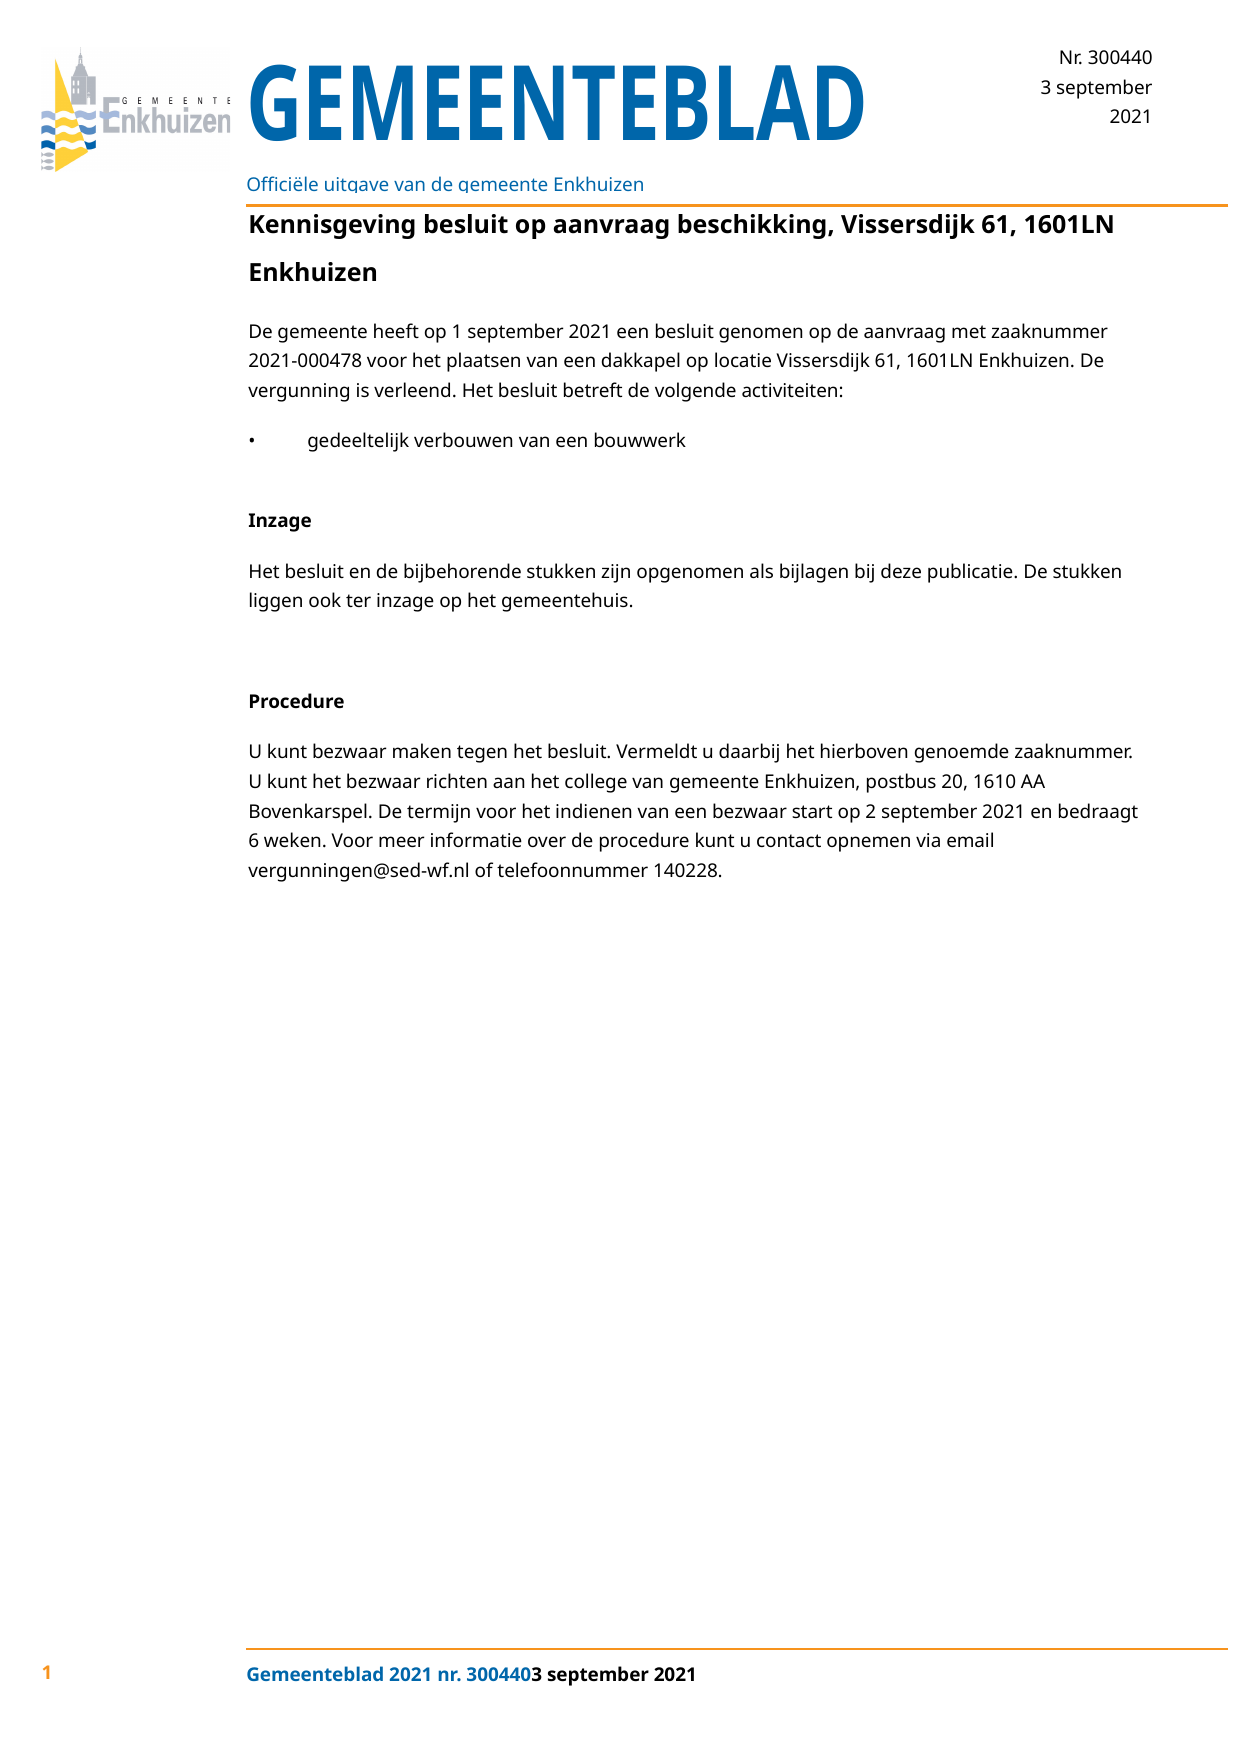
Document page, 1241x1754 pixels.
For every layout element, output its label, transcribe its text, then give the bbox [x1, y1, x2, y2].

picture [41, 47, 231, 172]
text Inzage [248, 507, 1152, 533]
text Kennisgeving besluit op aanvraag beschikking, Vissersdijk 61, 1601LN Enkhuizen [248, 207, 1152, 288]
text De gemeente heeft op 1 september 2021 een besluit genomen op de aanvraag met zaaknummer 2021-000478 voor het plaatsen van een dakkapel op locatie Vissersdijk 61, 1601LN Enkhuizen. De vergunning is verleend. Het besluit betreft de volgende activiteiten: [248, 318, 1152, 403]
text Het besluit en de bijbehorende stukken zijn opgenomen als bijlagen bij deze publicatie. De stukken liggen ook ter inzage op het gemeentehuis. [248, 558, 1152, 613]
text U kunt bezwaar maken tegen het besluit. Vermeldt u daarbij het hierboven genoemde zaaknummer. U kunt het bezwaar richten aan het college van gemeente Enkhuizen, postbus 20, 1610 AA Bovenkarspel. De termijn voor het indienen van een bezwaar start op 2 september 2021 en bedraagt 6 weken. Voor meer informatie over de procedure kunt u contact opnemen via email vergunningen@sed-wf.nl of telefoonnummer 140228. [248, 739, 1152, 883]
list gedeeltelijk verbouwen van een bouwwerk [248, 427, 1152, 453]
text Procedure [248, 688, 1152, 714]
